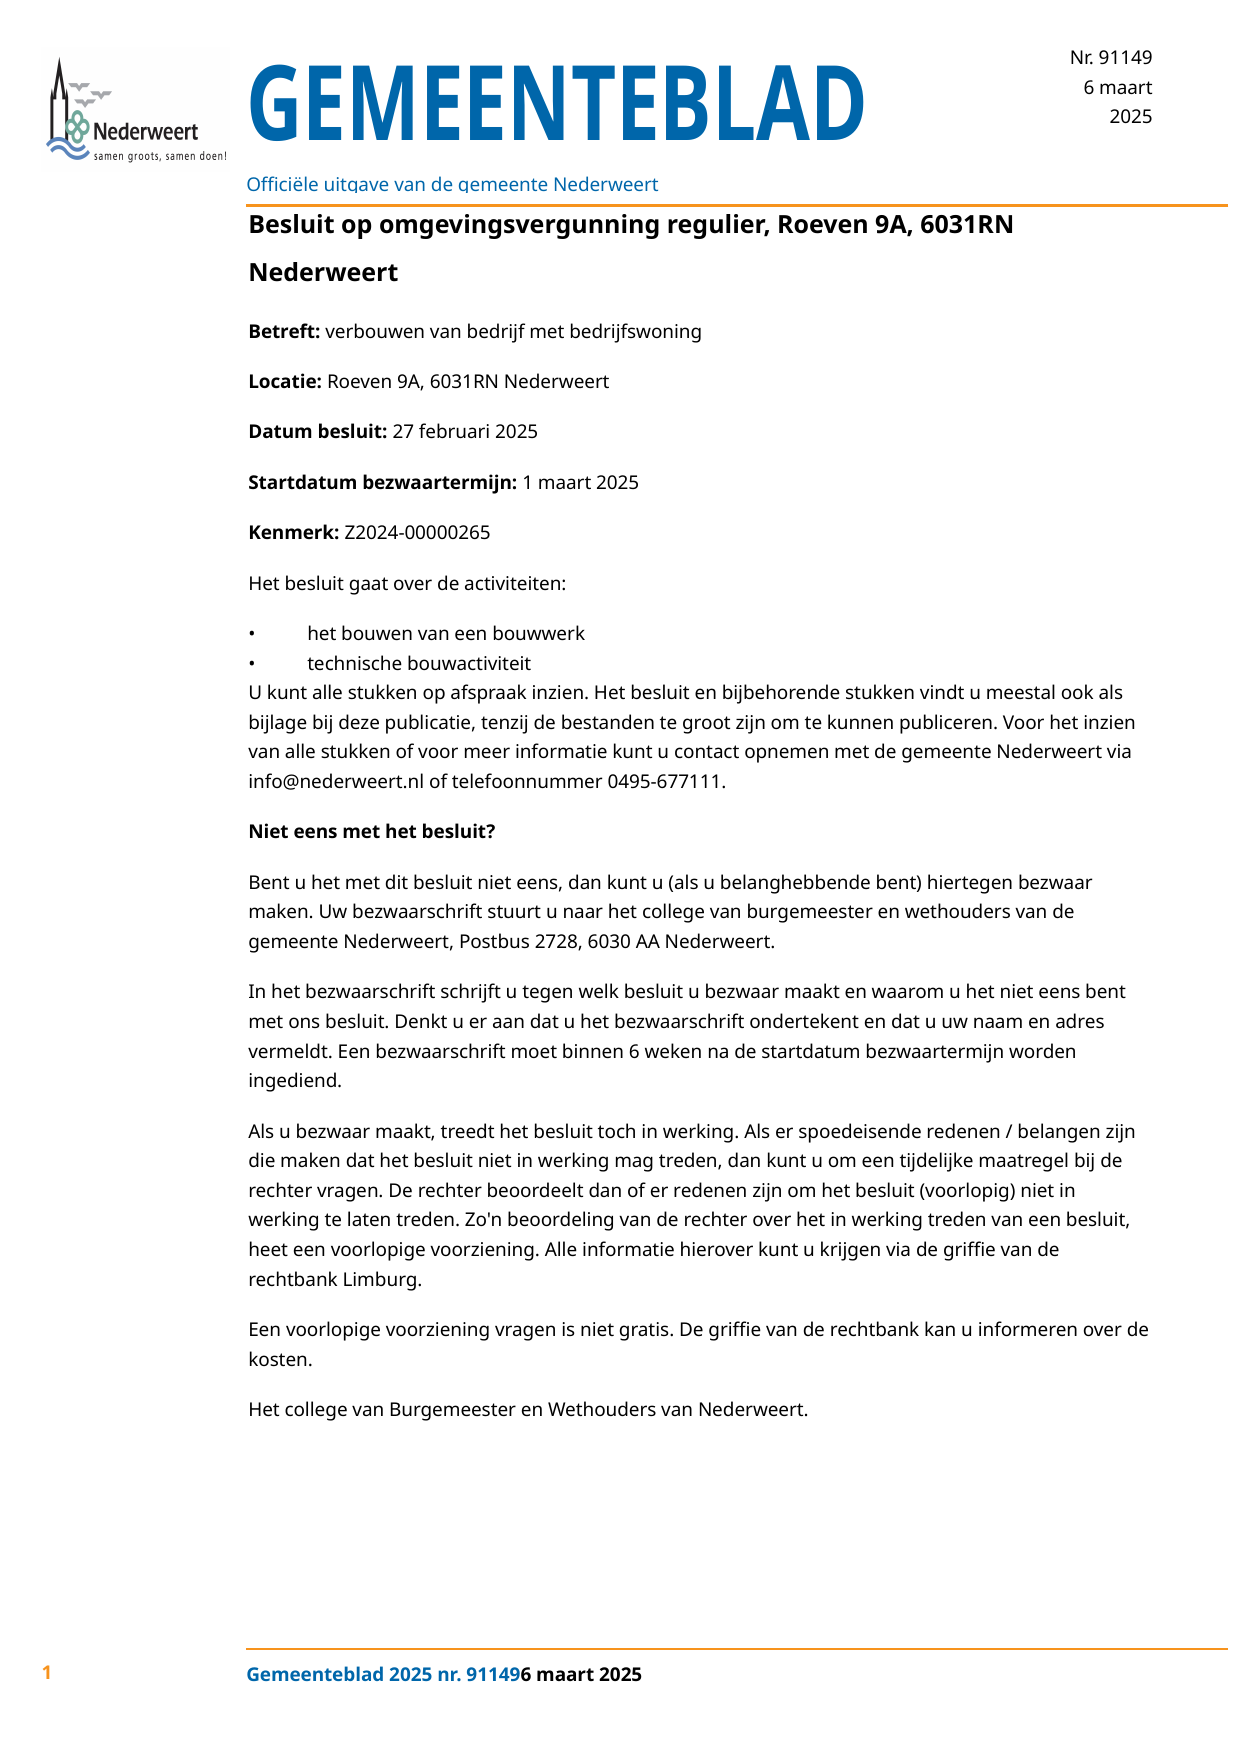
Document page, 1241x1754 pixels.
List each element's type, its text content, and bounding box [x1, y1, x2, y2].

text Het college van Burgemeester en Wethouders van Nederweert. [248, 1396, 1152, 1422]
text Als u bezwaar maakt, treedt het besluit toch in werking. Als er spoedeisende redenen / belangen zijn die maken dat het besluit niet in werking mag treden, dan kunt u om een tijdelijke maatregel bij de rechter vragen. De rechter beoordeelt dan of er redenen zijn om het besluit (voorlopig) niet in werking te laten treden. Zo'n beoordeling van de rechter over het in werking treden van een besluit, heet een voorlopige voorziening. Alle informatie hierover kunt u krijgen via de griffie van de rechtbank Limburg. [248, 1118, 1152, 1292]
text In het bezwaarschrift schrijft u tegen welk besluit u bezwaar maakt en waarom u het niet eens bent met ons besluit. Denkt u er aan dat u het bezwaarschrift ondertekent en dat u uw naam en adres vermeldt. Een bezwaarschrift moet binnen 6 weken na de startdatum bezwaartermijn worden ingediend. [248, 979, 1152, 1093]
text Het besluit gaat over de activiteiten: [248, 570, 1152, 596]
text Niet eens met het besluit? [248, 819, 1152, 844]
text Locatie: Roeven 9A, 6031RN Nederweert [248, 368, 1152, 394]
text Startdatum bezwaartermijn: 1 maart 2025 [248, 469, 1152, 495]
text U kunt alle stukken op afspraak inzien. Het besluit en bijbehorende stukken vindt u meestal ook als bijlage bij deze publicatie, tenzij de bestanden te groot zijn om te kunnen publiceren. Voor het inzien van alle stukken of voor meer informatie kunt u contact opnemen met de gemeente Nederweert via info@nederweert.nl of telefoonnummer 0495-677111. [248, 679, 1152, 794]
text Betreft: verbouwen van bedrijf met bedrijfswoning [248, 318, 1152, 344]
text Datum besluit: 27 februari 2025 [248, 419, 1152, 444]
text Besluit op omgevingsvergunning regulier, Roeven 9A, 6031RN Nederweert [248, 207, 1152, 288]
picture [41, 47, 231, 172]
text Kenmerk: Z2024-00000265 [248, 519, 1152, 545]
list het bouwen van een bouwwerk [248, 620, 1152, 646]
text Bent u het met dit besluit niet eens, dan kunt u (als u belanghebbende bent) hiertegen bezwaar maken. Uw bezwaarschrift stuurt u naar het college van burgemeester en wethouders van de gemeente Nederweert, Postbus 2728, 6030 AA Nederweert. [248, 869, 1152, 954]
list technische bouwactiviteit [248, 650, 1152, 676]
text Een voorlopige voorziening vragen is niet gratis. De griffie van de rechtbank kan u informeren over de kosten. [248, 1316, 1152, 1372]
